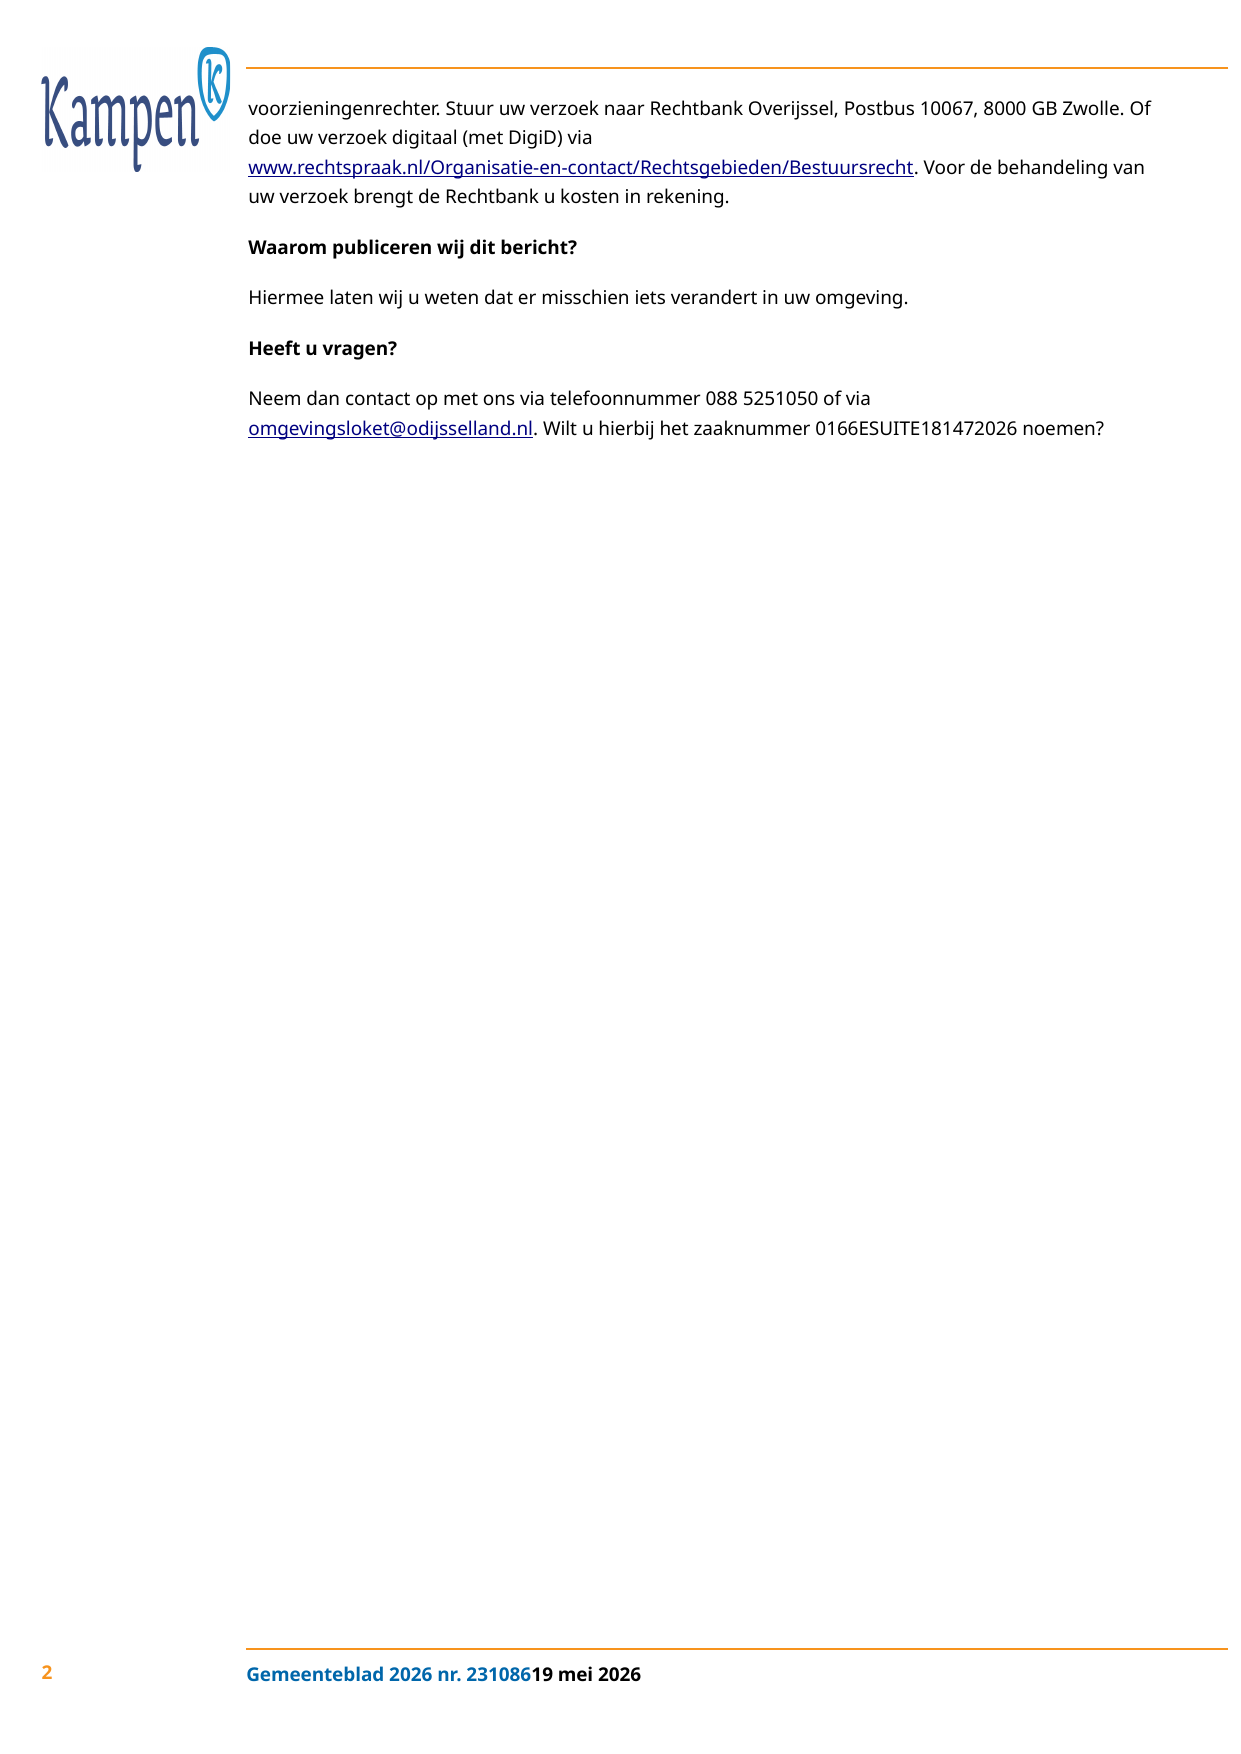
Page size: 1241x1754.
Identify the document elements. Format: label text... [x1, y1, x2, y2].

text Waarom publiceren wij dit bericht? [248, 234, 1152, 260]
text voorzieningenrechter. Stuur uw verzoek naar Rechtbank Overijssel, Postbus 10067, 8000 GB Zwolle. Of doe uw verzoek digitaal (met DigiD) via www.rechtspraak.nl/Organisatie-en-contact/Rechtsgebieden/Bestuursrecht. Voor de behandeling van uw verzoek brengt de Rechtbank u kosten in rekening. [248, 95, 1152, 209]
text Hiermee laten wij u weten dat er misschien iets verandert in uw omgeving. [248, 284, 1152, 310]
picture [41, 47, 231, 172]
text Neem dan contact op met ons via telefoonnummer 088 5251050 of via omgevingsloket@odijsselland.nl. Wilt u hierbij het zaaknummer 0166ESUITE181472026 noemen? [248, 385, 1152, 441]
text Heeft u vragen? [248, 335, 1152, 361]
